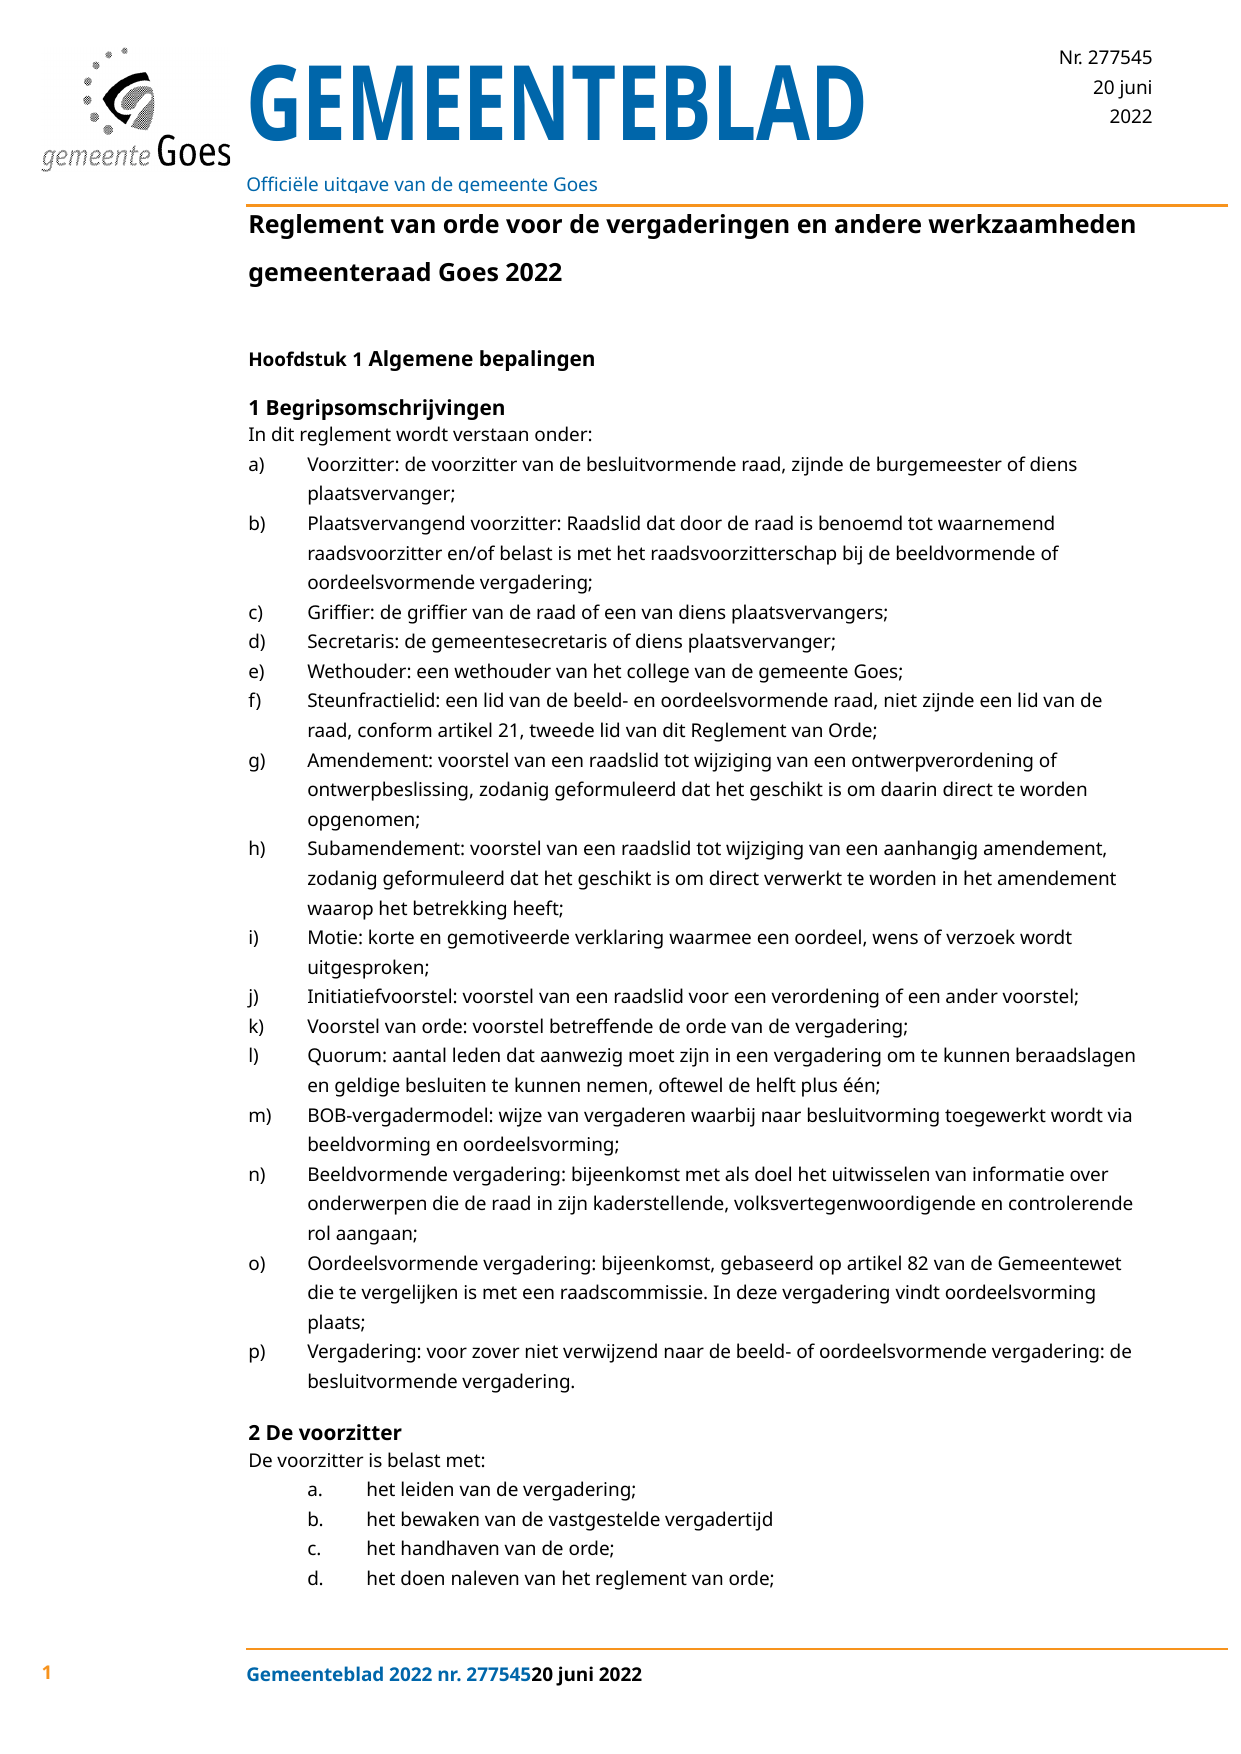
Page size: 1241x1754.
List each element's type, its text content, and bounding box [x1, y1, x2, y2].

list Initiatiefvoorstel: voorstel van een raadslid voor een verordening of een ander voorstel; [248, 983, 1152, 1009]
picture [41, 47, 231, 172]
list Voorstel van orde: voorstel betreffende de orde van de vergadering; [248, 1013, 1152, 1039]
list het leiden van de vergadering; [307, 1476, 1152, 1502]
list Amendement: voorstel van een raadslid tot wijziging van een ontwerpverordening of ontwerpbeslissing, zodanig geformuleerd dat het geschikt is om daarin direct te worden opgenomen; [248, 747, 1152, 832]
list BOB-vergadermodel: wijze van vergaderen waarbij naar besluitvorming toegewerkt wordt via beeldvorming en oordeelsvorming; [248, 1102, 1152, 1157]
text In dit reglement wordt verstaan onder: [248, 421, 1152, 447]
list Subamendement: voorstel van een raadslid tot wijziging van een aanhangig amendement, zodanig geformuleerd dat het geschikt is om direct verwerkt te worden in het amendement waarop het betrekking heeft; [248, 836, 1152, 920]
list Wethouder: een wethouder van het college van de gemeente Goes; [248, 658, 1152, 684]
list Griffier: de griffier van de raad of een van diens plaatsvervangers; [248, 599, 1152, 624]
list Quorum: aantal leden dat aanwezig moet zijn in een vergadering om te kunnen beraadslagen en geldige besluiten te kunnen nemen, oftewel de helft plus één; [248, 1043, 1152, 1098]
list Plaatsvervangend voorzitter: Raadslid dat door de raad is benoemd tot waarnemend raadsvoorzitter en/of belast is met het raadsvoorzitterschap bij de beeldvormende of oordeelsvormende vergadering; [248, 510, 1152, 595]
text 1 Begripsomschrijvingen [248, 393, 1152, 421]
list het doen naleven van het reglement van orde; [307, 1565, 1152, 1591]
list Vergadering: voor zover niet verwijzend naar de beeld- of oordeelsvormende vergadering: de besluitvormende vergadering. [248, 1338, 1152, 1394]
list Secretaris: de gemeentesecretaris of diens plaatsvervanger; [248, 628, 1152, 654]
list Oordeelsvormende vergadering: bijeenkomst, gebaseerd op artikel 82 van de Gemeentewet die te vergelijken is met een raadscommissie. In deze vergadering vindt oordeelsvorming plaats; [248, 1250, 1152, 1334]
text 2 De voorzitter [248, 1418, 1152, 1447]
list Steunfractielid: een lid van de beeld- en oordeelsvormende raad, niet zijnde een lid van de raad, conform artikel 21, tweede lid van dit Reglement van Orde; [248, 688, 1152, 743]
list Motie: korte en gemotiveerde verklaring waarmee een oordeel, wens of verzoek wordt uitgesproken; [248, 924, 1152, 979]
list Beeldvormende vergadering: bijeenkomst met als doel het uitwisselen van informatie over onderwerpen die de raad in zijn kaderstellende, volksvertegenwoordigende en controlerende rol aangaan; [248, 1161, 1152, 1246]
text Reglement van orde voor de vergaderingen en andere werkzaamheden gemeenteraad Goes 2022 [248, 207, 1152, 288]
list het bewaken van de vastgestelde vergadertijd [307, 1506, 1152, 1532]
text De voorzitter is belast met: [248, 1447, 1152, 1473]
list het handhaven van de orde; [307, 1536, 1152, 1561]
text Hoofdstuk 1 Algemene bepalingen [248, 344, 1152, 372]
list Voorzitter: de voorzitter van de besluitvormende raad, zijnde de burgemeester of diens plaatsvervanger; [248, 451, 1152, 506]
